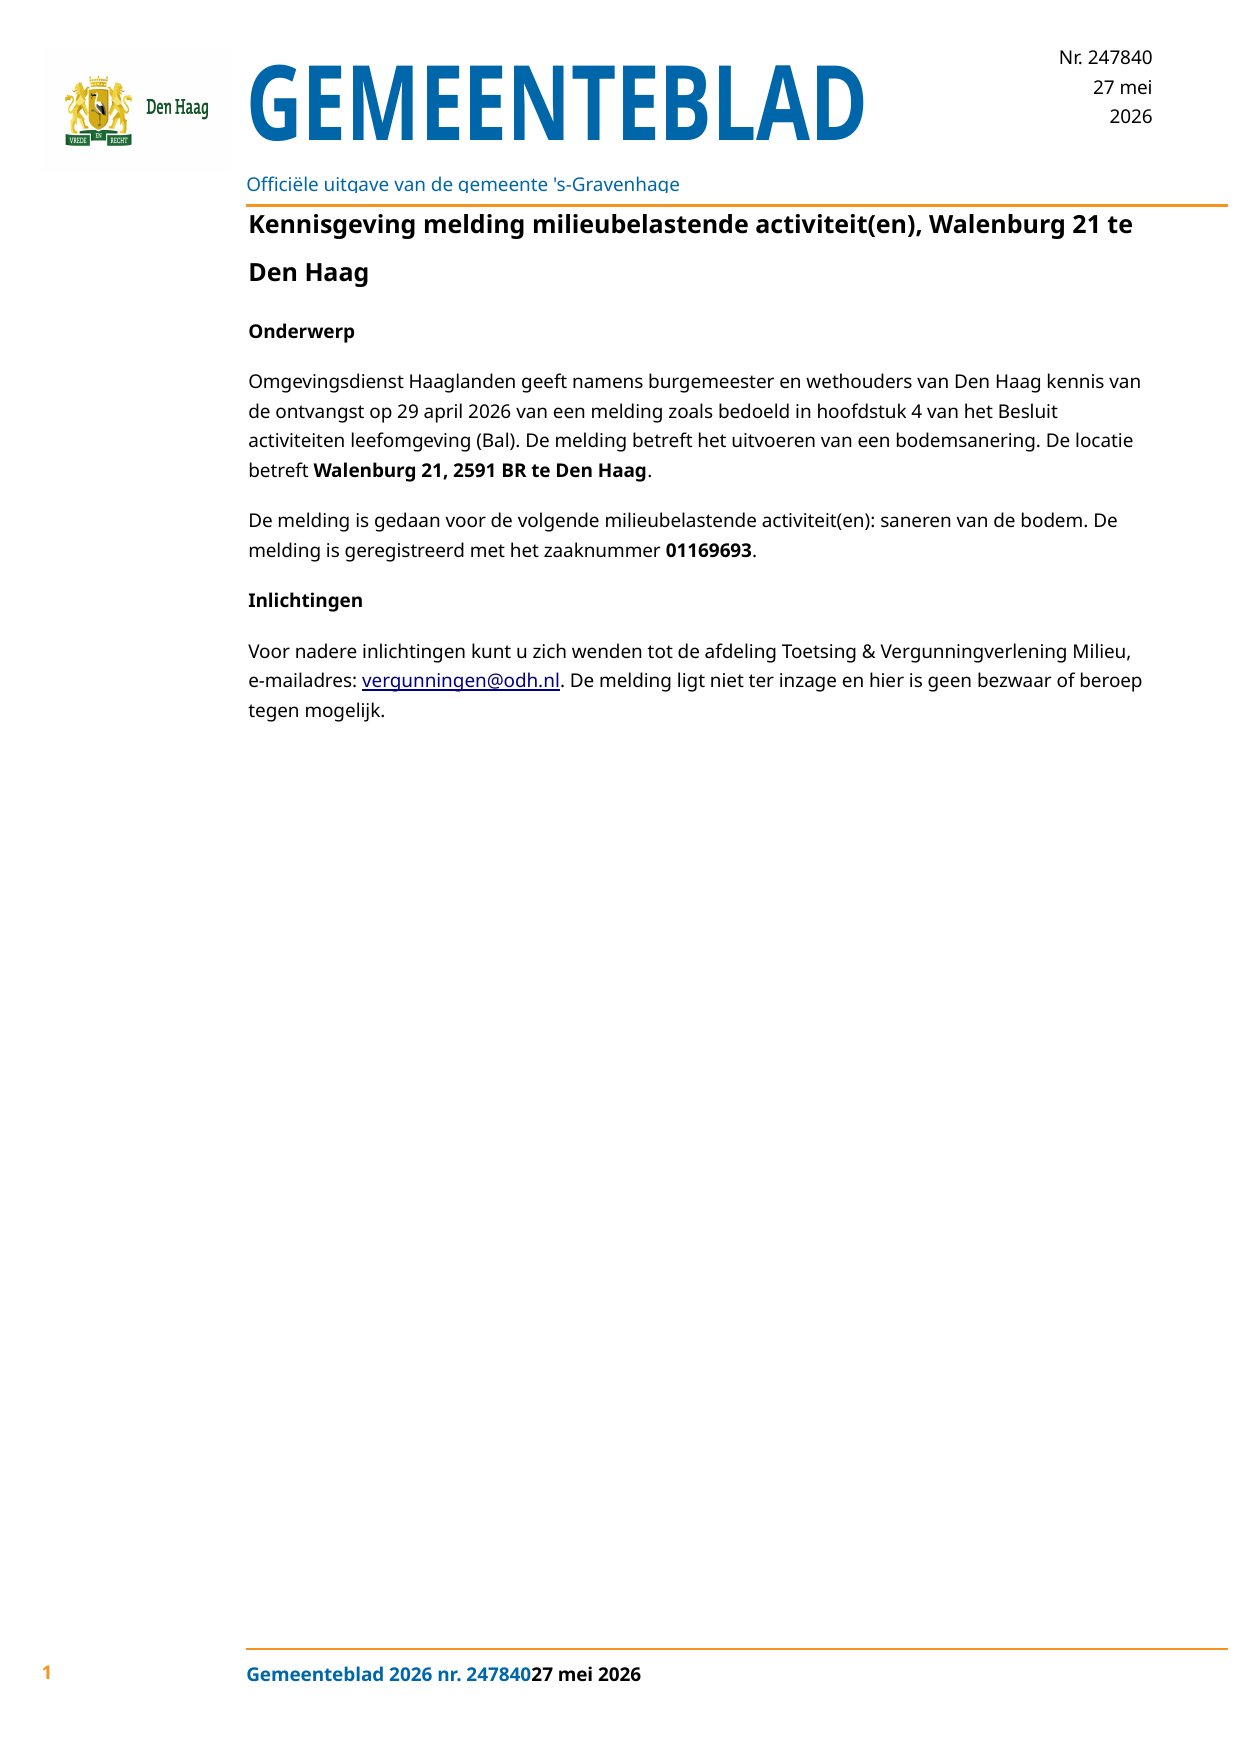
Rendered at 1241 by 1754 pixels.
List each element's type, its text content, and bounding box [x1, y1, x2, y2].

text Voor nadere inlichtingen kunt u zich wenden tot de afdeling Toetsing & Vergunningverlening Milieu, e-mailadres: vergunningen@odh.nl. De melding ligt niet ter inzage en hier is geen bezwaar of beroep tegen mogelijk. [248, 638, 1152, 723]
text Omgevingsdienst Haaglanden geeft namens burgemeester en wethouders van Den Haag kennis van de ontvangst op 29 april 2026 van een melding zoals bedoeld in hoofdstuk 4 van het Besluit activiteiten leefomgeving (Bal). De melding betreft het uitvoeren van een bodemsanering. De locatie betreft Walenburg 21, 2591 BR te Den Haag. [248, 368, 1152, 483]
text Inlichtingen [248, 587, 1152, 613]
text De melding is gedaan voor de volgende milieubelastende activiteit(en): saneren van de bodem. De melding is geregistreerd met het zaaknummer 01169693. [248, 507, 1152, 563]
text Kennisgeving melding milieubelastende activiteit(en), Walenburg 21 te Den Haag [248, 207, 1152, 288]
picture [41, 47, 231, 172]
text Onderwerp [248, 318, 1152, 344]
